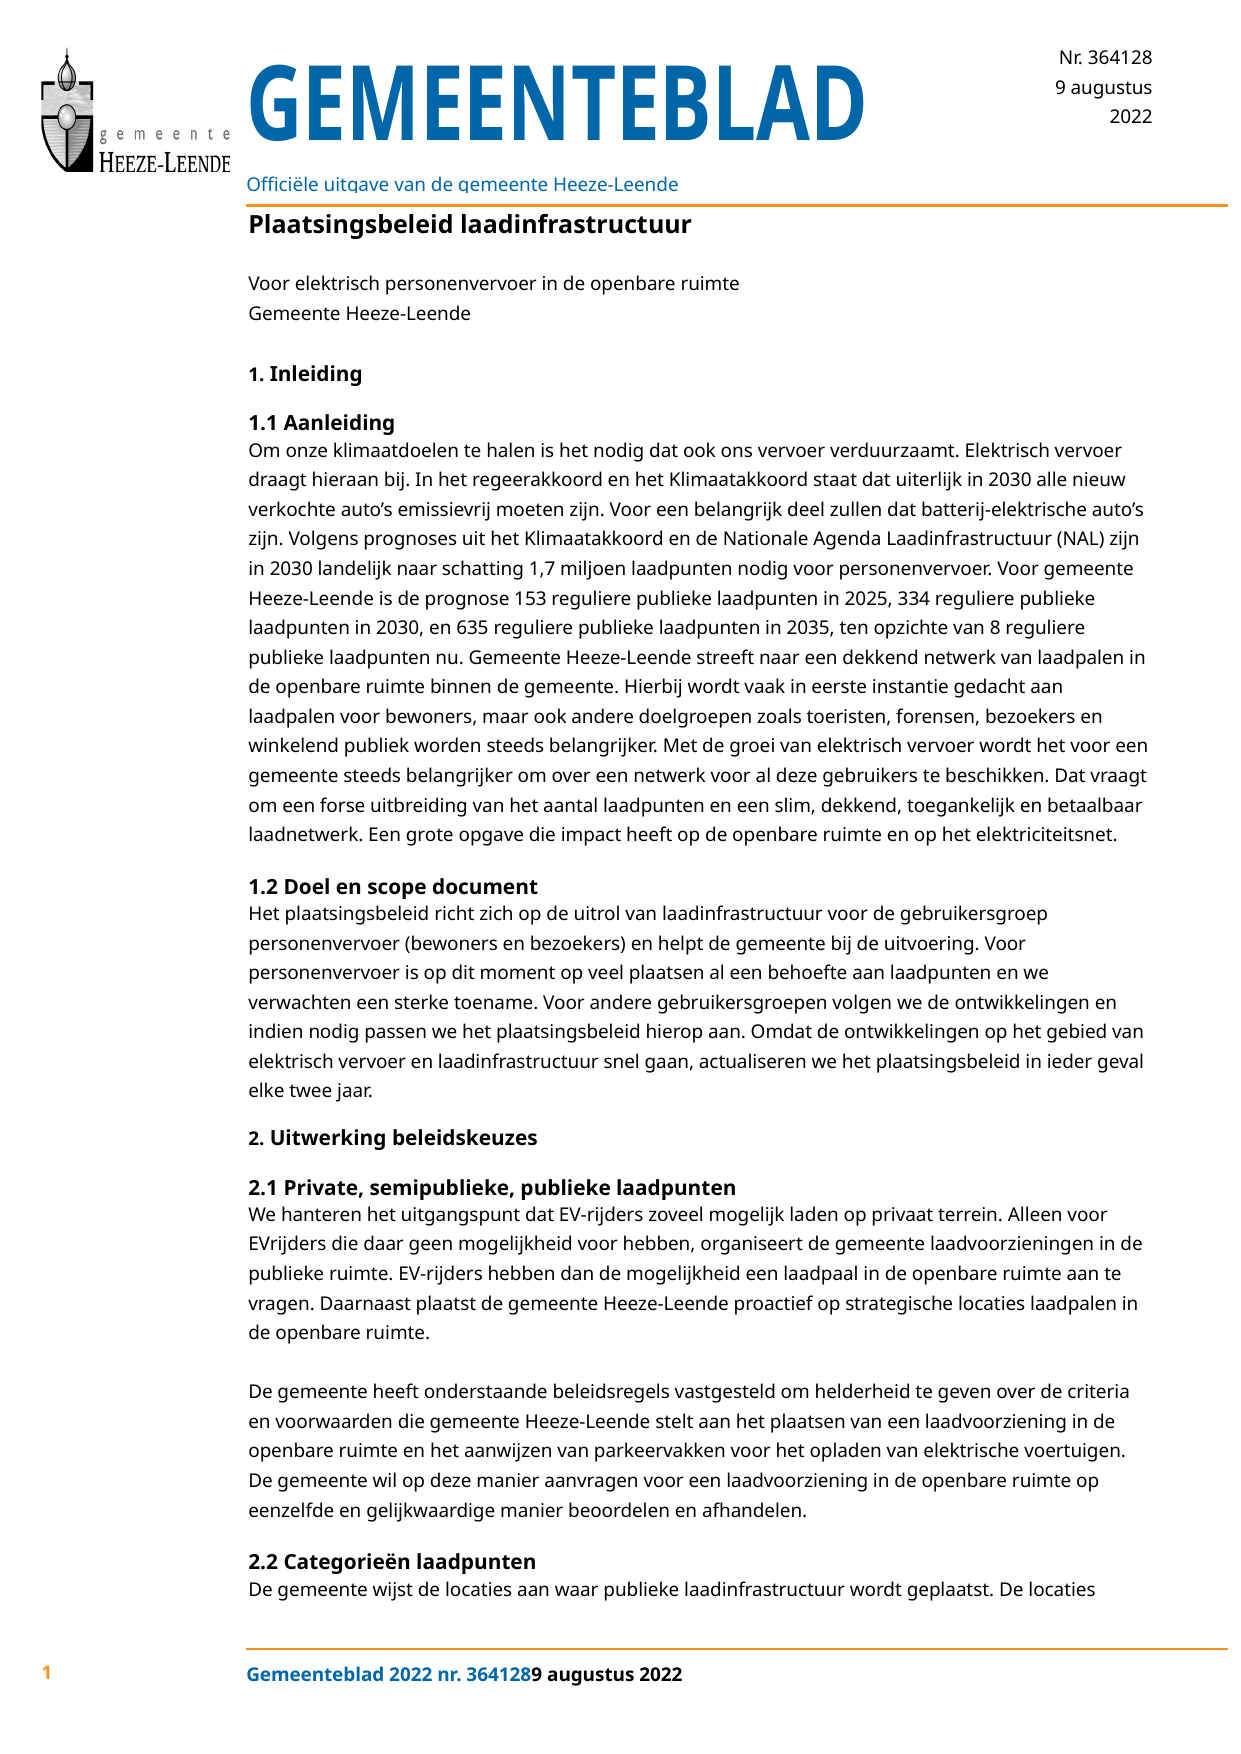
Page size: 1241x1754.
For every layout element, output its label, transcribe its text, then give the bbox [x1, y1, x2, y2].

text De gemeente wijst de locaties aan waar publieke laadinfrastructuur wordt geplaatst. De locaties [248, 1576, 1152, 1601]
text De gemeente heeft onderstaande beleidsregels vastgesteld om helderheid te geven over de criteria en voorwaarden die gemeente Heeze-Leende stelt aan het plaatsen van een laadvoorziening in de openbare ruimte en het aanwijzen van parkeervakken voor het opladen van elektrische voertuigen. De gemeente wil op deze manier aanvragen voor een laadvoorziening in de openbare ruimte op eenzelfde en gelijkwaardige manier beoordelen en afhandelen. [248, 1378, 1152, 1523]
text 1. Inleiding [248, 359, 1152, 387]
text Het plaatsingsbeleid richt zich op de uitrol van laadinfrastructuur voor de gebruikersgroep personenvervoer (bewoners en bezoekers) en helpt de gemeente bij de uitvoering. Voor personenvervoer is op dit moment op veel plaatsen al een behoefte aan laadpunten en we verwachten een sterke toename. Voor andere gebruikersgroepen volgen we de ontwikkelingen en indien nodig passen we het plaatsingsbeleid hierop aan. Omdat de ontwikkelingen op het gebied van elektrisch vervoer en laadinfrastructuur snel gaan, actualiseren we het plaatsingsbeleid in ieder geval elke twee jaar. [248, 900, 1152, 1103]
text We hanteren het uitgangspunt dat EV-rijders zoveel mogelijk laden op privaat terrein. Alleen voor EVrijders die daar geen mogelijkheid voor hebben, organiseert de gemeente laadvoorzieningen in de publieke ruimte. EV-rijders hebben dan de mogelijkheid een laadpaal in de openbare ruimte aan te vragen. Daarnaast plaatst de gemeente Heeze-Leende proactief op strategische locaties laadpalen in de openbare ruimte. [248, 1201, 1152, 1345]
text Plaatsingsbeleid laadinfrastructuur [248, 207, 1152, 241]
text Gemeente Heeze-Leende [248, 300, 1152, 326]
text 2.2 Categorieën laadpunten [248, 1547, 1152, 1576]
text 2. Uitwerking beleidskeuzes [248, 1123, 1152, 1152]
picture [41, 47, 231, 172]
text Voor elektrisch personenvervoer in de openbare ruimte [248, 270, 1152, 296]
text Om onze klimaatdoelen te halen is het nodig dat ook ons vervoer verduurzaamt. Elektrisch vervoer draagt hieraan bij. In het regeerakkoord en het Klimaatakkoord staat dat uiterlijk in 2030 alle nieuw verkochte auto’s emissievrij moeten zijn. Voor een belangrijk deel zullen dat batterij-elektrische auto’s zijn. Volgens prognoses uit het Klimaatakkoord en de Nationale Agenda Laadinfrastructuur (NAL) zijn in 2030 landelijk naar schatting 1,7 miljoen laadpunten nodig voor personenvervoer. Voor gemeente Heeze-Leende is de prognose 153 reguliere publieke laadpunten in 2025, 334 reguliere publieke laadpunten in 2030, en 635 reguliere publieke laadpunten in 2035, ten opzichte van 8 reguliere publieke laadpunten nu. Gemeente Heeze-Leende streeft naar een dekkend netwerk van laadpalen in de openbare ruimte binnen de gemeente. Hierbij wordt vaak in eerste instantie gedacht aan laadpalen voor bewoners, maar ook andere doelgroepen zoals toeristen, forensen, bezoekers en winkelend publiek worden steeds belangrijker. Met de groei van elektrisch vervoer wordt het voor een gemeente steeds belangrijker om over een netwerk voor al deze gebruikers te beschikken. Dat vraagt om een forse uitbreiding van het aantal laadpunten en een slim, dekkend, toegankelijk en betaalbaar laadnetwerk. Een grote opgave die impact heeft op de openbare ruimte en op het elektriciteitsnet. [248, 437, 1152, 847]
text 2.1 Private, semipublieke, publieke laadpunten [248, 1173, 1152, 1201]
text 1.1 Aanleiding [248, 408, 1152, 437]
text 1.2 Doel en scope document [248, 872, 1152, 900]
